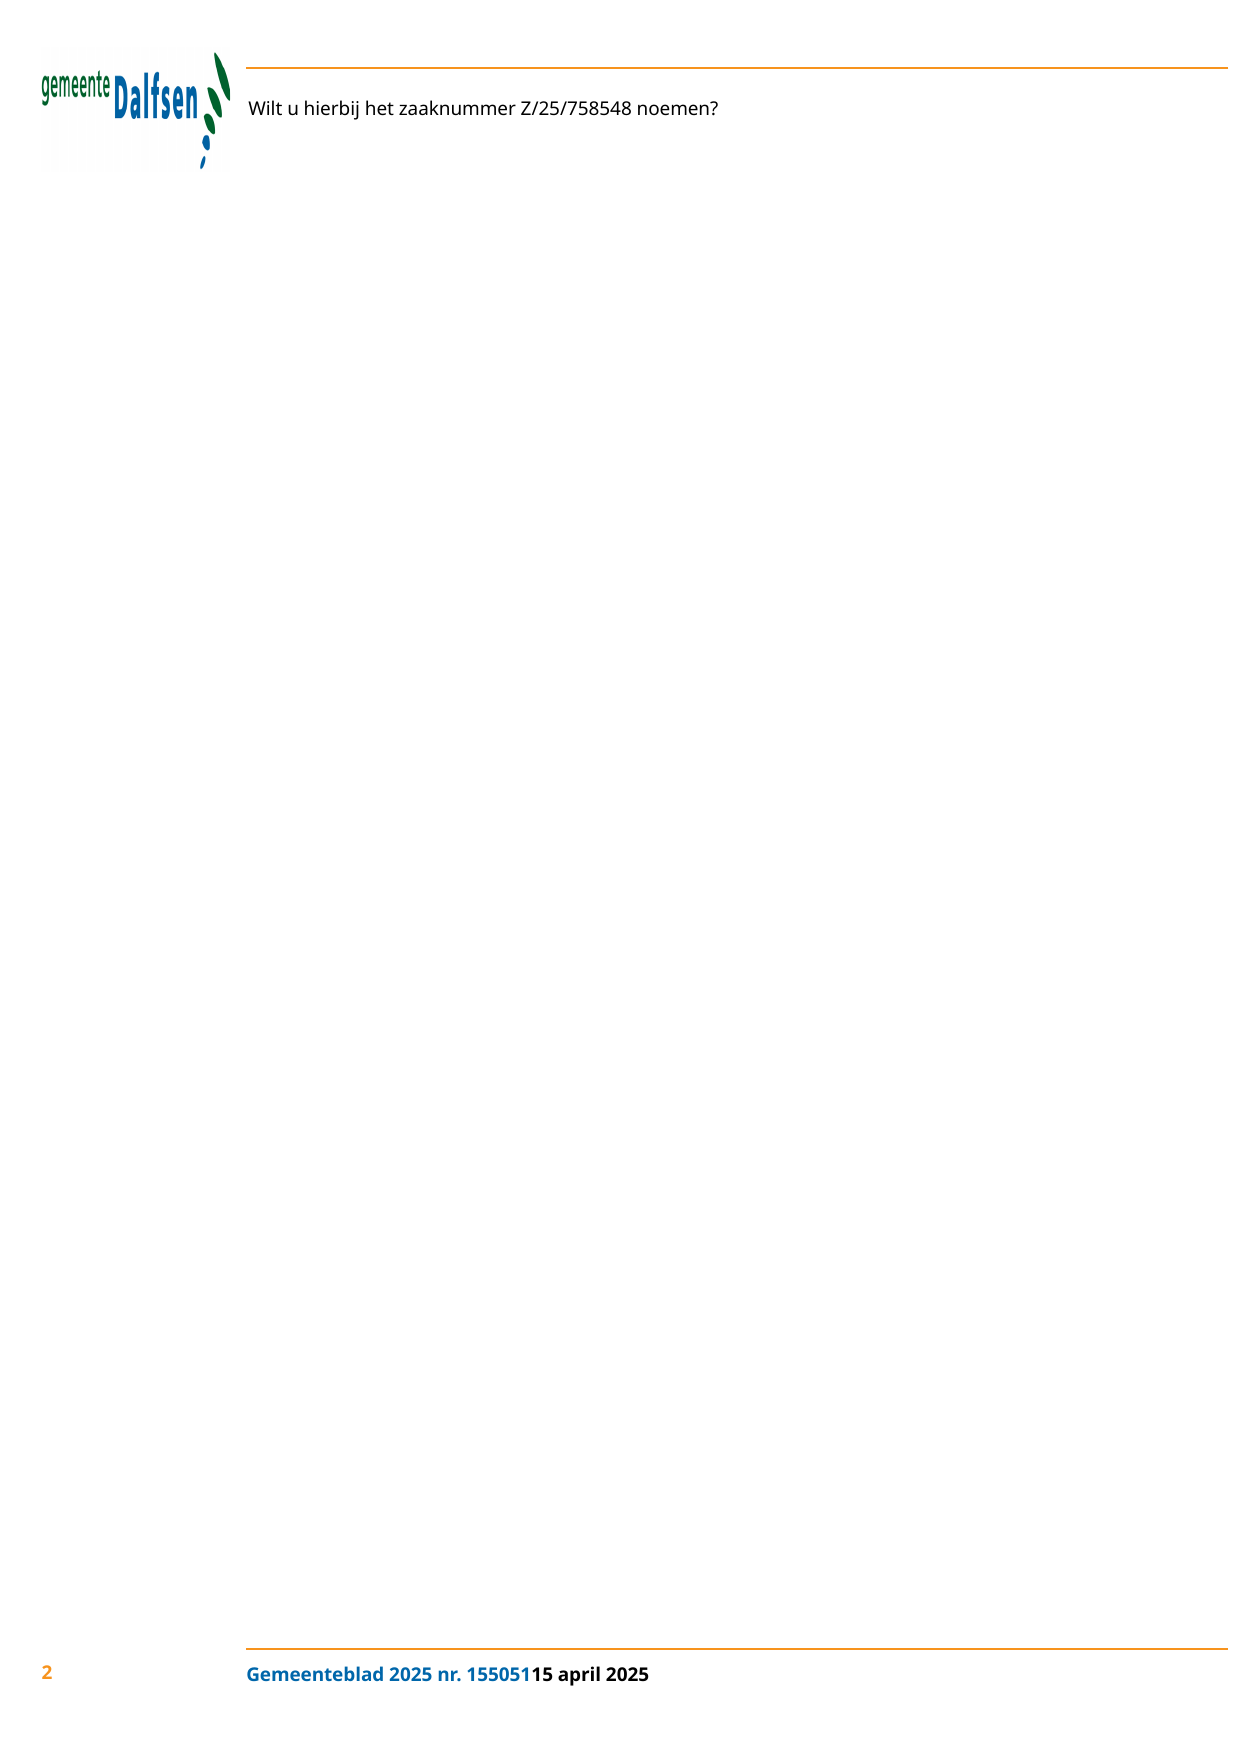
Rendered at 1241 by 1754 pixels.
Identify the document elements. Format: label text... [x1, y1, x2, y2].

picture [41, 47, 231, 172]
text Wilt u hierbij het zaaknummer Z/25/758548 noemen? [248, 95, 1152, 121]
